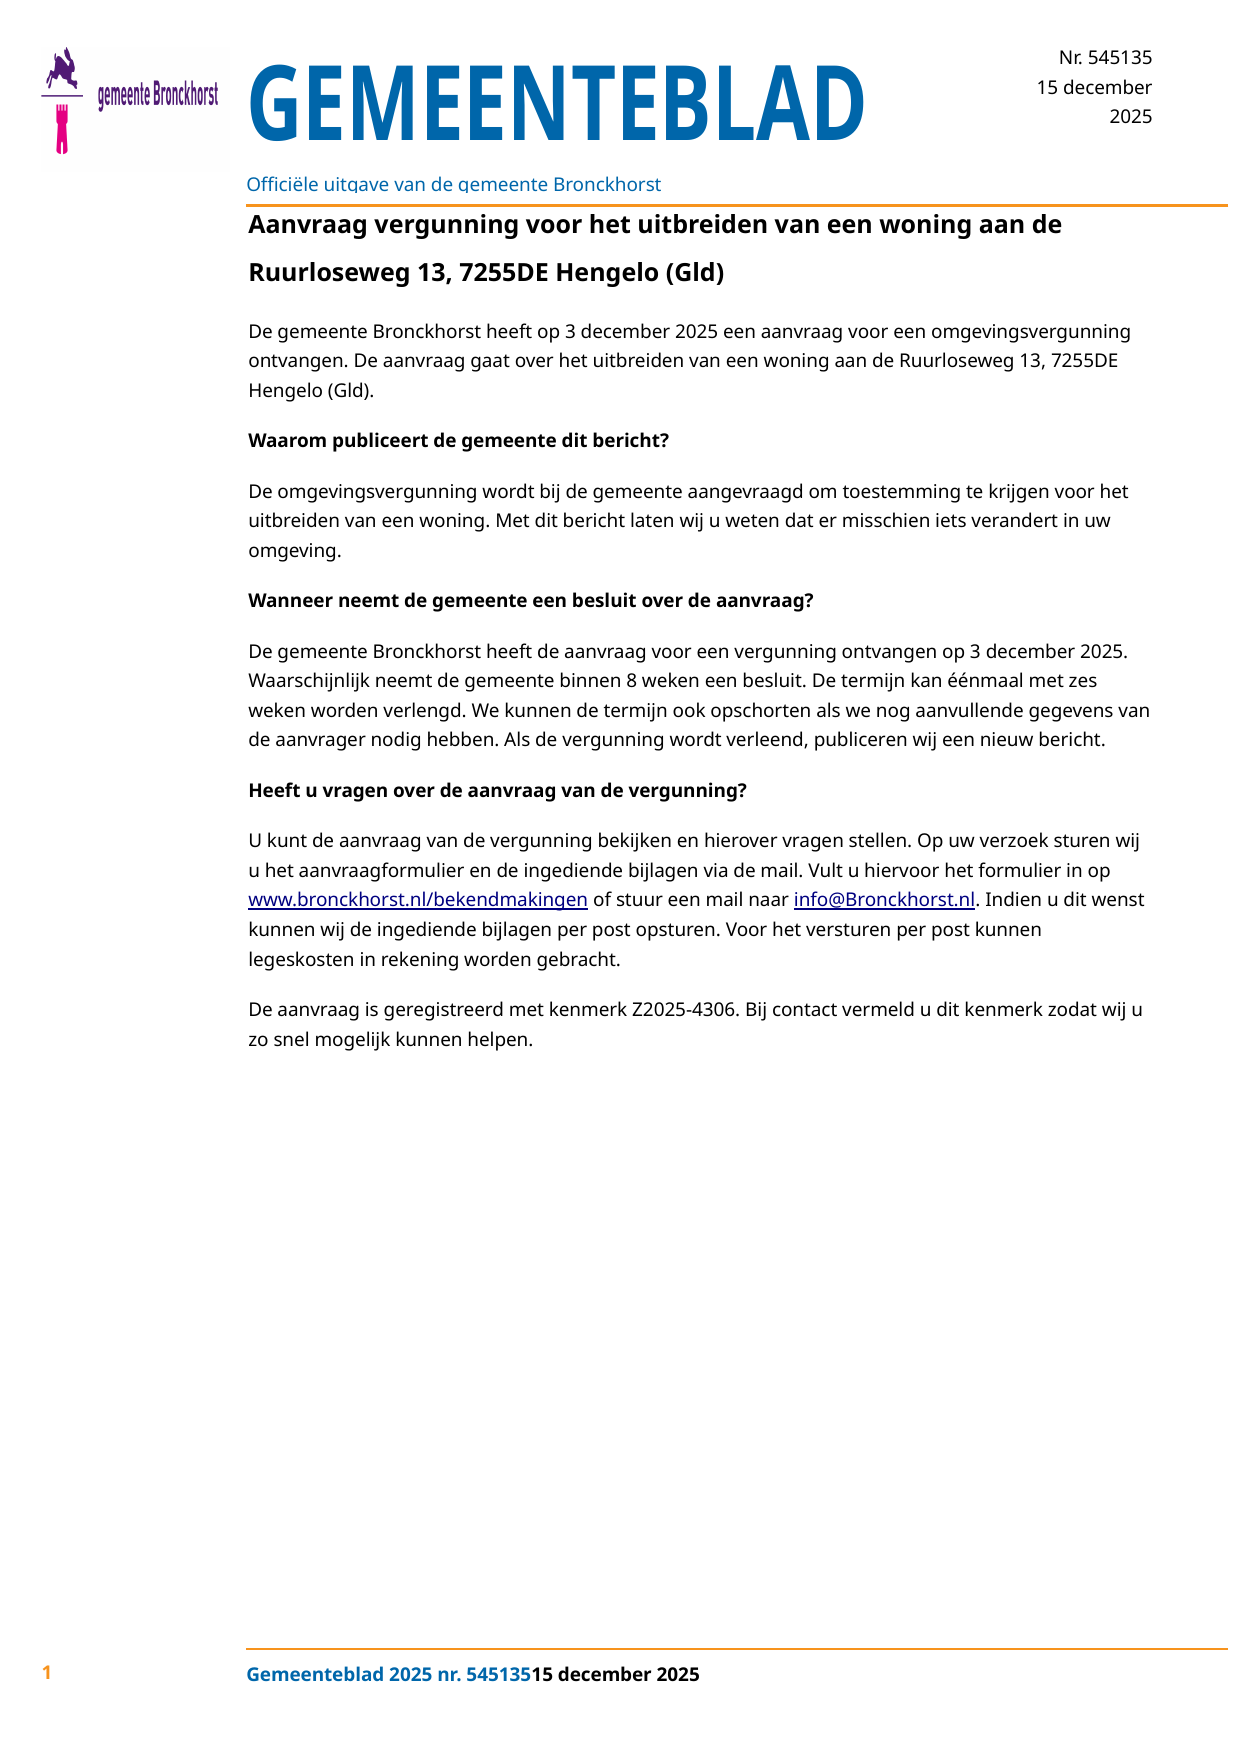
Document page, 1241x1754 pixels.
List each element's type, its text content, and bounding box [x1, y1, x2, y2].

text De aanvraag is geregistreerd met kenmerk Z2025-4306. Bij contact vermeld u dit kenmerk zodat wij u zo snel mogelijk kunnen helpen. [248, 996, 1152, 1052]
text Heeft u vragen over de aanvraag van de vergunning? [248, 777, 1152, 803]
text Waarom publiceert de gemeente dit bericht? [248, 427, 1152, 453]
text De gemeente Bronckhorst heeft op 3 december 2025 een aanvraag voor een omgevingsvergunning ontvangen. De aanvraag gaat over het uitbreiden van een woning aan de Ruurloseweg 13, 7255DE Hengelo (Gld). [248, 318, 1152, 403]
picture [41, 47, 231, 172]
text Aanvraag vergunning voor het uitbreiden van een woning aan de Ruurloseweg 13, 7255DE Hengelo (Gld) [248, 207, 1152, 288]
text De omgevingsvergunning wordt bij de gemeente aangevraagd om toestemming te krijgen voor het uitbreiden van een woning. Met dit bericht laten wij u weten dat er misschien iets verandert in uw omgeving. [248, 478, 1152, 563]
text Wanneer neemt de gemeente een besluit over de aanvraag? [248, 587, 1152, 613]
text U kunt de aanvraag van de vergunning bekijken en hierover vragen stellen. Op uw verzoek sturen wij u het aanvraagformulier en de ingediende bijlagen via de mail. Vult u hiervoor het formulier in op www.bronckhorst.nl/bekendmakingen of stuur een mail naar info@Bronckhorst.nl. Indien u dit wenst kunnen wij de ingediende bijlagen per post opsturen. Voor het versturen per post kunnen legeskosten in rekening worden gebracht. [248, 827, 1152, 972]
text De gemeente Bronckhorst heeft de aanvraag voor een vergunning ontvangen op 3 december 2025. Waarschijnlijk neemt de gemeente binnen 8 weken een besluit. De termijn kan éénmaal met zes weken worden verlengd. We kunnen de termijn ook opschorten als we nog aanvullende gegevens van de aanvrager nodig hebben. Als de vergunning wordt verleend, publiceren wij een nieuw bericht. [248, 638, 1152, 752]
